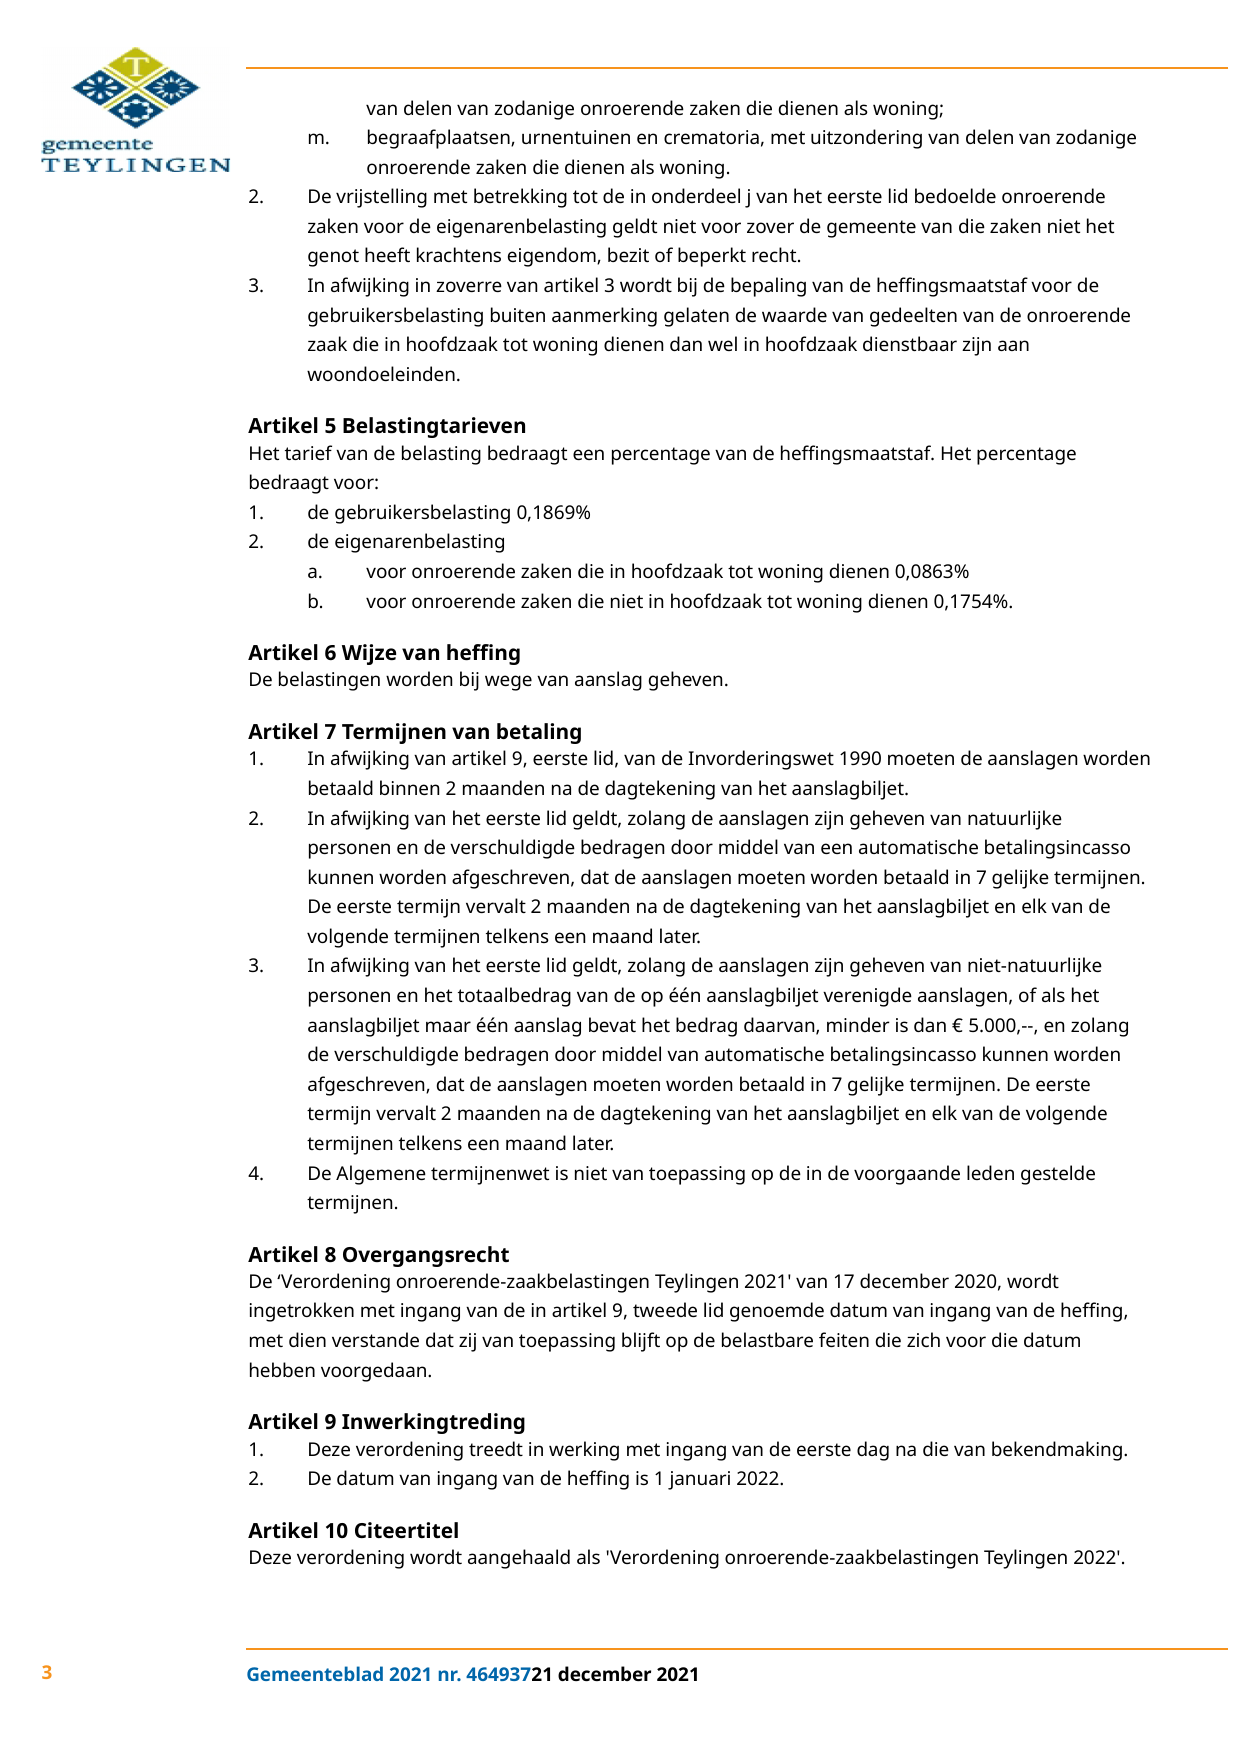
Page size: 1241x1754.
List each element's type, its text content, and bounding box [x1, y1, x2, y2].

list De vrijstelling met betrekking tot de in onderdeel j van het eerste lid bedoelde onroerende zaken voor de eigenarenbelasting geldt niet voor zover de gemeente van die zaken niet het genot heeft krachtens eigendom, bezit of beperkt recht. [248, 183, 1152, 268]
list Deze verordening treedt in werking met ingang van de eerste dag na die van bekendmaking. [248, 1436, 1152, 1461]
text De ‘Verordening onroerende-zaakbelastingen Teylingen 2021' van 17 december 2020, wordt ingetrokken met ingang van de in artikel 9, tweede lid genoemde datum van ingang van de heffing, met dien verstande dat zij van toepassing blijft op de belastbare feiten die zich voor die datum hebben voorgedaan. [248, 1268, 1152, 1383]
list voor onroerende zaken die in hoofdzaak tot woning dienen 0,0863% [307, 558, 1152, 584]
text Artikel 5 Belastingtarieven [248, 411, 1152, 440]
list In afwijking in zoverre van artikel 3 wordt bij de bepaling van de heffingsmaatstaf voor de gebruikersbelasting buiten aanmerking gelaten de waarde van gedeelten van de onroerende zaak die in hoofdzaak tot woning dienen dan wel in hoofdzaak dienstbaar zijn aan woondoeleinden. [248, 272, 1152, 387]
text Artikel 8 Overgangsrecht [248, 1240, 1152, 1268]
text Artikel 10 Citeertitel [248, 1516, 1152, 1544]
text Het tarief van de belasting bedraagt een percentage van de heffingsmaatstaf. Het percentage bedraagt voor: [248, 440, 1152, 495]
list In afwijking van het eerste lid geldt, zolang de aanslagen zijn geheven van niet-natuurlijke personen en het totaalbedrag van de op één aanslagbiljet verenigde aanslagen, of als het aanslagbiljet maar één aanslag bevat het bedrag daarvan, minder is dan € 5.000,--, en zolang de verschuldigde bedragen door middel van automatische betalingsincasso kunnen worden afgeschreven, dat de aanslagen moeten worden betaald in 7 gelijke termijnen. De eerste termijn vervalt 2 maanden na de dagtekening van het aanslagbiljet en elk van de volgende termijnen telkens een maand later. [248, 953, 1152, 1156]
text Deze verordening wordt aangehaald als 'Verordening onroerende-zaakbelastingen Teylingen 2022'. [248, 1544, 1152, 1570]
list de eigenarenbelasting [248, 529, 1152, 554]
list de gebruikersbelasting 0,1869% [248, 499, 1152, 525]
list De datum van ingang van de heffing is 1 januari 2022. [248, 1465, 1152, 1491]
text Artikel 6 Wijze van heffing [248, 638, 1152, 667]
list voor onroerende zaken die niet in hoofdzaak tot woning dienen 0,1754%. [307, 588, 1152, 613]
list In afwijking van het eerste lid geldt, zolang de aanslagen zijn geheven van natuurlijke personen en de verschuldigde bedragen door middel van een automatische betalingsincasso kunnen worden afgeschreven, dat de aanslagen moeten worden betaald in 7 gelijke termijnen. De eerste termijn vervalt 2 maanden na de dagtekening van het aanslagbiljet en elk van de volgende termijnen telkens een maand later. [248, 805, 1152, 949]
text Artikel 9 Inwerkingtreding [248, 1407, 1152, 1436]
list In afwijking van artikel 9, eerste lid, van de Invorderingswet 1990 moeten de aanslagen worden betaald binnen 2 maanden na de dagtekening van het aanslagbiljet. [248, 746, 1152, 801]
picture [41, 47, 231, 172]
text De belastingen worden bij wege van aanslag geheven. [248, 667, 1152, 692]
list begraafplaatsen, urnentuinen en crematoria, met uitzondering van delen van zodanige onroerende zaken die dienen als woning. [307, 124, 1152, 180]
list De Algemene termijnenwet is niet van toepassing op de in de voorgaande leden gestelde termijnen. [248, 1160, 1152, 1215]
list van delen van zodanige onroerende zaken die dienen als woning; [307, 95, 1152, 121]
text Artikel 7 Termijnen van betaling [248, 717, 1152, 746]
